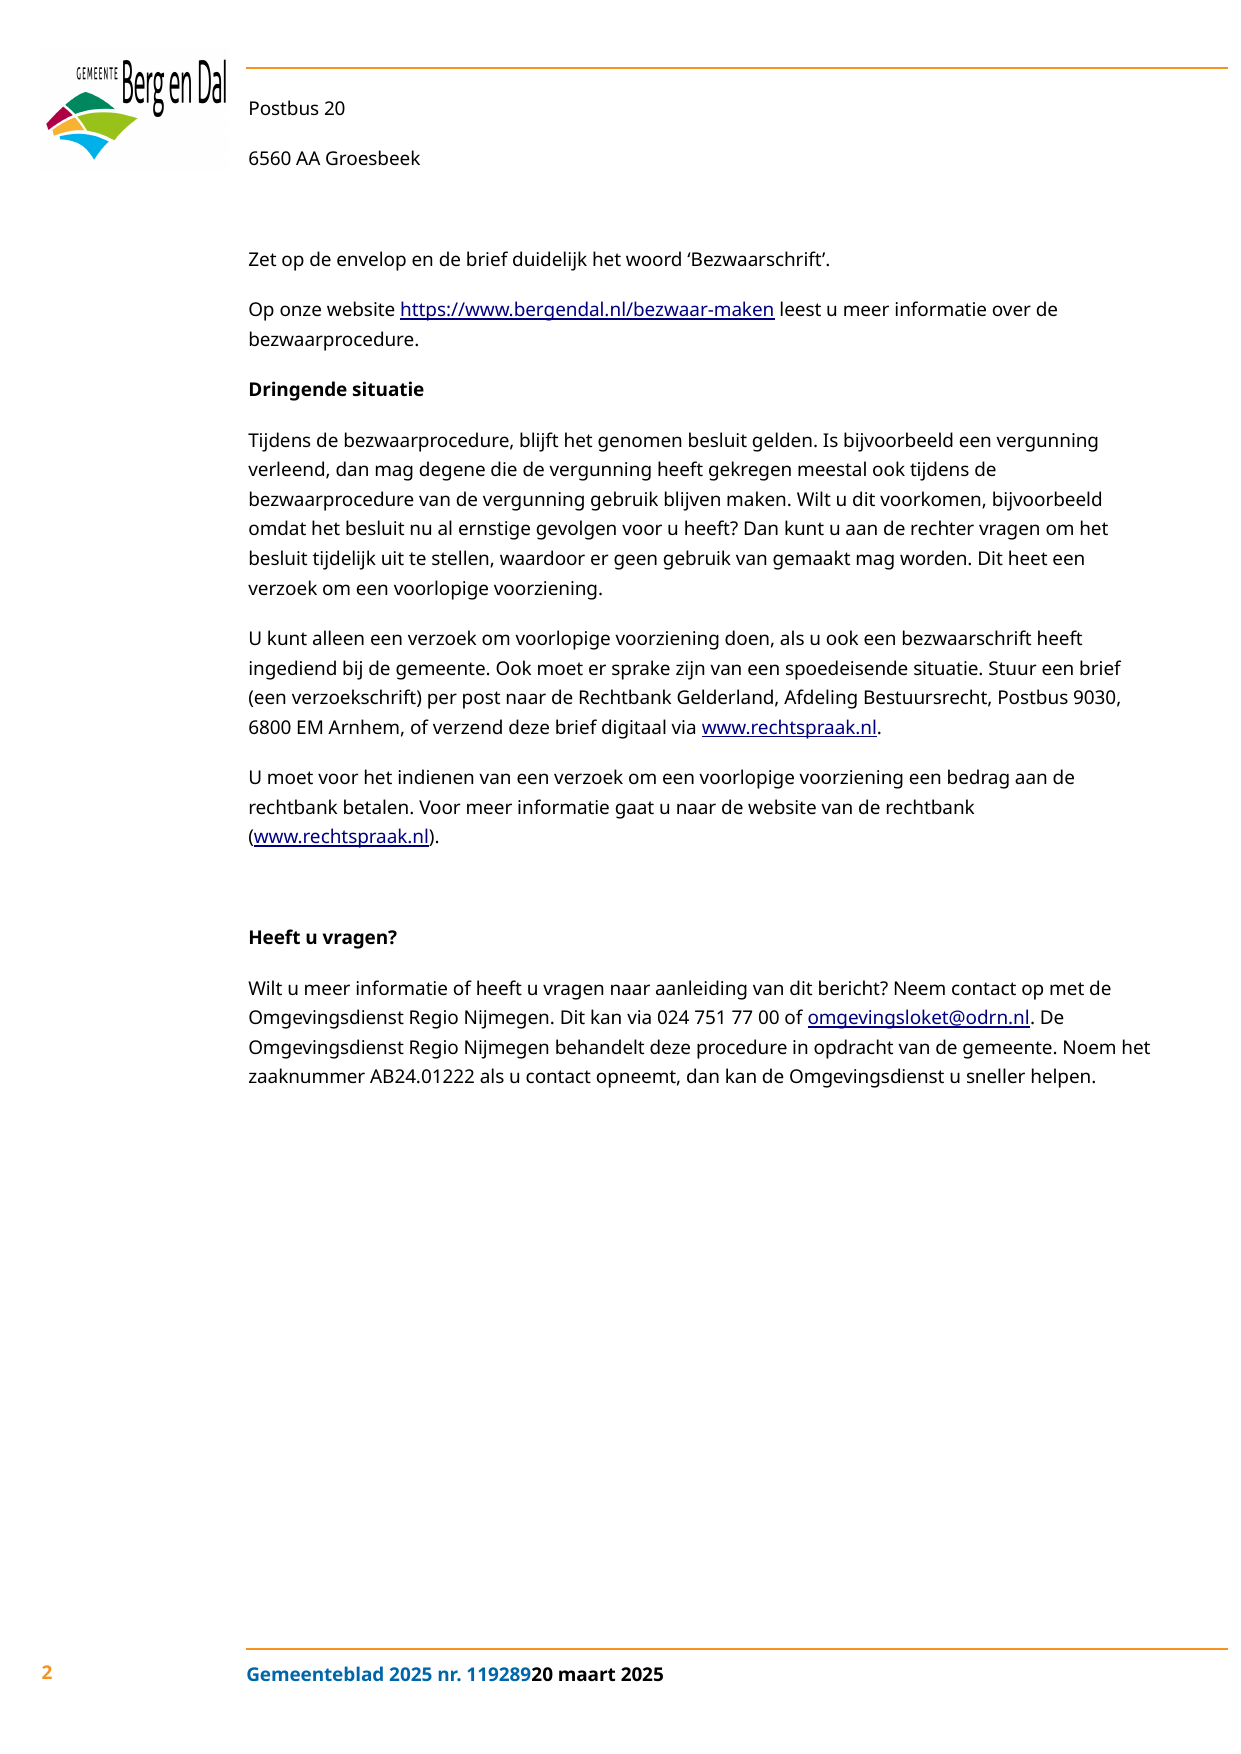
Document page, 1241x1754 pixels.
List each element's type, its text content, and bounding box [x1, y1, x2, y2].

text Tijdens de bezwaarprocedure, blijft het genomen besluit gelden. Is bijvoorbeeld een vergunning verleend, dan mag degene die de vergunning heeft gekregen meestal ook tijdens de bezwaarprocedure van de vergunning gebruik blijven maken. Wilt u dit voorkomen, bijvoorbeeld omdat het besluit nu al ernstige gevolgen voor u heeft? Dan kunt u aan de rechter vragen om het besluit tijdelijk uit te stellen, waardoor er geen gebruik van gemaakt mag worden. Dit heet een verzoek om een voorlopige voorziening. [248, 427, 1152, 601]
text Dringende situatie [248, 376, 1152, 402]
picture [41, 47, 231, 172]
text Heeft u vragen? [248, 924, 1152, 950]
text U kunt alleen een verzoek om voorlopige voorziening doen, als u ook een bezwaarschrift heeft ingediend bij de gemeente. Ook moet er sprake zijn van een spoedeisende situatie. Stuur een brief (een verzoekschrift) per post naar de Rechtbank Gelderland, Afdeling Bestuursrecht, Postbus 9030, 6800 EM Arnhem, of verzend deze brief digitaal via www.rechtspraak.nl. [248, 625, 1152, 740]
text Op onze website https://www.bergendal.nl/bezwaar-maken leest u meer informatie over de bezwaarprocedure. [248, 296, 1152, 352]
text Zet op de envelop en de brief duidelijk het woord ‘Bezwaarschrift’. [248, 246, 1152, 272]
text Postbus 20 [248, 95, 1152, 121]
text Wilt u meer informatie of heeft u vragen naar aanleiding van dit bericht? Neem contact op met de Omgevingsdienst Regio Nijmegen. Dit kan via 024 751 77 00 of omgevingsloket@odrn.nl. De Omgevingsdienst Regio Nijmegen behandelt deze procedure in opdracht van de gemeente. Noem het zaaknummer AB24.01222 als u contact opneemt, dan kan de Omgevingsdienst u sneller helpen. [248, 975, 1152, 1089]
text U moet voor het indienen van een verzoek om een voorlopige voorziening een bedrag aan de rechtbank betalen. Voor meer informatie gaat u naar de website van de rechtbank (www.rechtspraak.nl). [248, 764, 1152, 849]
text 6560 AA Groesbeek [248, 145, 1152, 171]
